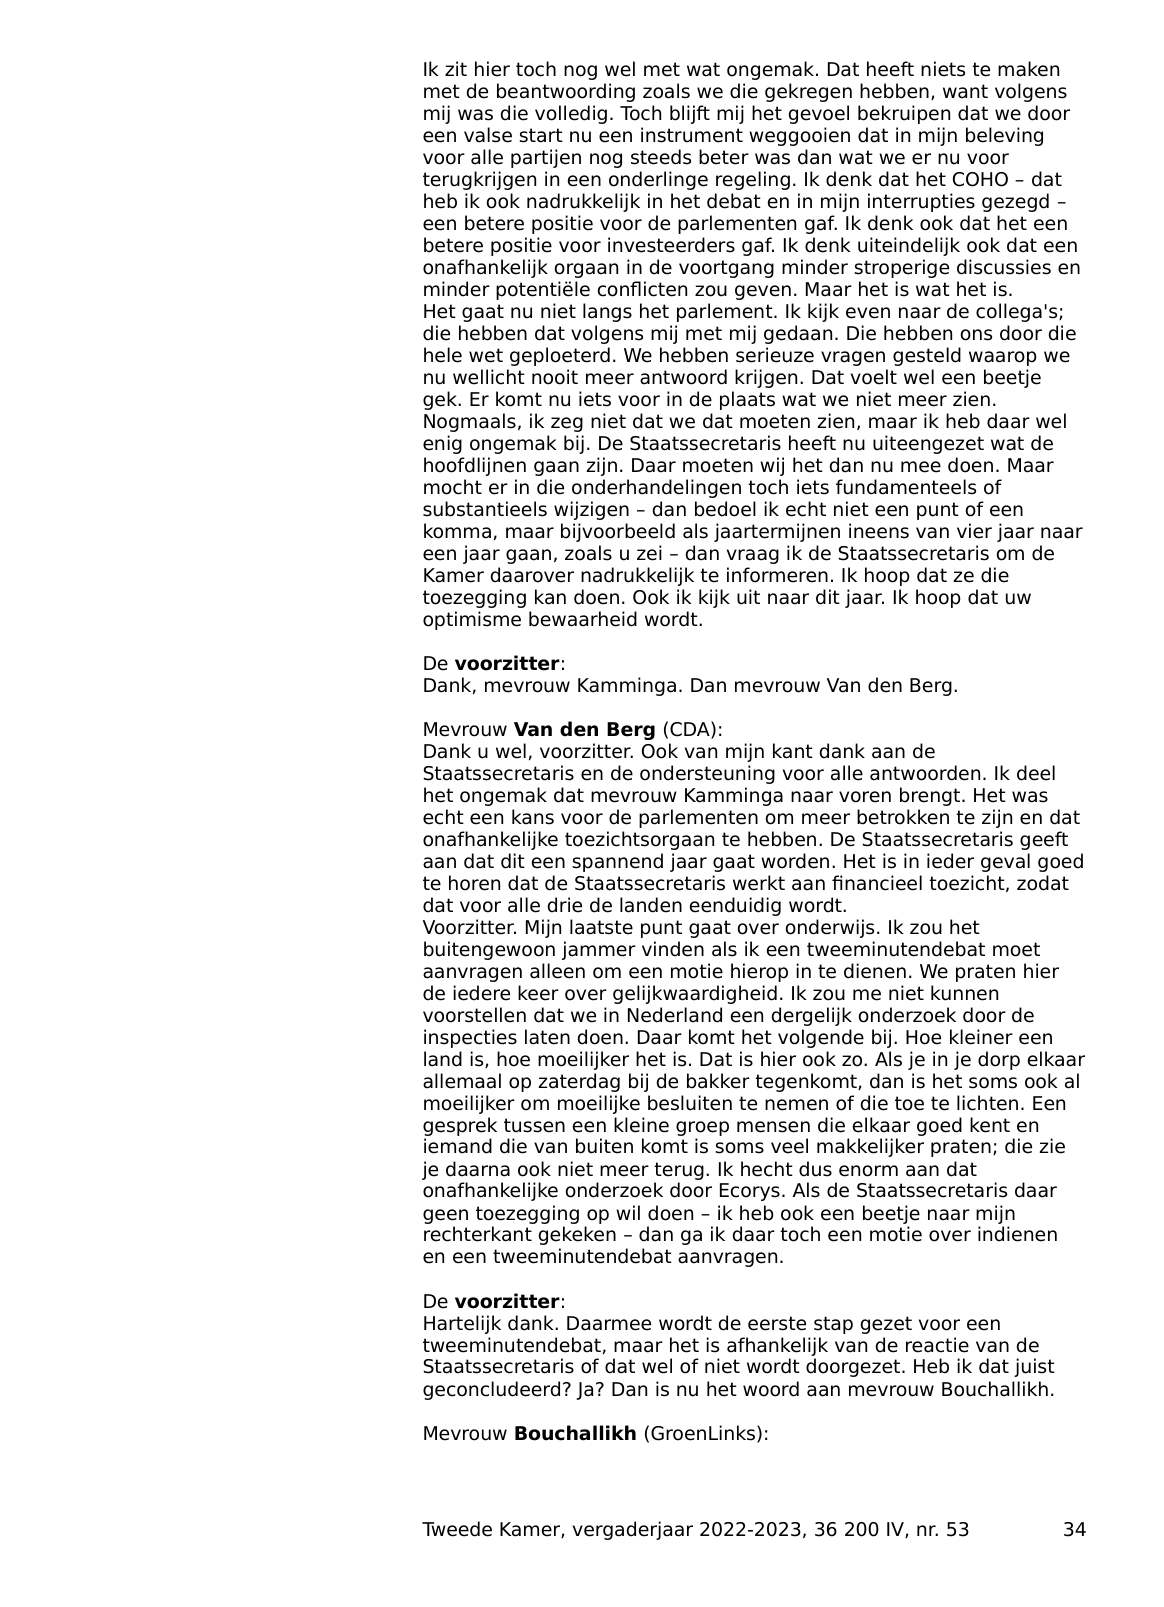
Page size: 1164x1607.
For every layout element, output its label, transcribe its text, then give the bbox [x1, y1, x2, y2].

text Ik zit hier toch nog wel met wat ongemak. Dat heeft niets te maken met de beantwoording zoals we die gekregen hebben, want volgens mij was die volledig. Toch blijft mij het gevoel bekruipen dat we door een valse start nu een instrument weggooien dat in mijn beleving voor alle partijen nog steeds beter was dan wat we er nu voor terugkrijgen in een onderlinge regeling. Ik denk dat het COHO – dat heb ik ook nadrukkelijk in het debat en in mijn interrupties gezegd – een betere positie voor de parlementen gaf. Ik denk ook dat het een betere positie voor investeerders gaf. Ik denk uiteindelijk ook dat een onafhankelijk orgaan in de voortgang minder stroperige discussies en minder potentiële conflicten zou geven. Maar het is wat het is. [422, 59, 1087, 301]
text Mevrouw Van den Berg (CDA): [422, 719, 1087, 741]
text De voorzitter: [422, 1291, 1087, 1312]
text Voorzitter. Mijn laatste punt gaat over onderwijs. Ik zou het buitengewoon jammer vinden als ik een tweeminutendebat moet aanvragen alleen om een motie hierop in te dienen. We praten hier de iedere keer over gelijkwaardigheid. Ik zou me niet kunnen voorstellen dat we in Nederland een dergelijk onderzoek door de inspecties laten doen. Daar komt het volgende bij. Hoe kleiner een land is, hoe moeilijker het is. Dat is hier ook zo. Als je in je dorp elkaar allemaal op zaterdag bij de bakker tegenkomt, dan is het soms ook al moeilijker om moeilijke besluiten te nemen of die toe te lichten. Een gesprek tussen een kleine groep mensen die elkaar goed kent en iemand die van buiten komt is soms veel makkelijker praten; die zie je daarna ook niet meer terug. Ik hecht dus enorm aan dat onafhankelijke onderzoek door Ecorys. Als de Staatssecretaris daar geen toezegging op wil doen – ik heb ook een beetje naar mijn rechterkant gekeken – dan ga ik daar toch een motie over indienen en een tweeminutendebat aanvragen. [422, 917, 1087, 1268]
text Mevrouw Bouchallikh (GroenLinks): [422, 1423, 1087, 1444]
text Dank u wel, voorzitter. Ook van mijn kant dank aan de Staatssecretaris en de ondersteuning voor alle antwoorden. Ik deel het ongemak dat mevrouw Kamminga naar voren brengt. Het was echt een kans voor de parlementen om meer betrokken te zijn en dat onafhankelijke toezichtsorgaan te hebben. De Staatssecretaris geeft aan dat dit een spannend jaar gaat worden. Het is in ieder geval goed te horen dat de Staatssecretaris werkt aan financieel toezicht, zodat dat voor alle drie de landen eenduidig wordt. [422, 741, 1087, 917]
text De voorzitter: [422, 653, 1087, 675]
text Hartelijk dank. Daarmee wordt de eerste stap gezet voor een tweeminutendebat, maar het is afhankelijk van de reactie van de Staatssecretaris of dat wel of niet wordt doorgezet. Heb ik dat juist geconcludeerd? Ja? Dan is nu het woord aan mevrouw Bouchallikh. [422, 1312, 1087, 1400]
text Dank, mevrouw Kamminga. Dan mevrouw Van den Berg. [422, 675, 1087, 697]
text Het gaat nu niet langs het parlement. Ik kijk even naar de collega's; die hebben dat volgens mij met mij gedaan. Die hebben ons door die hele wet geploeterd. We hebben serieuze vragen gesteld waarop we nu wellicht nooit meer antwoord krijgen. Dat voelt wel een beetje gek. Er komt nu iets voor in de plaats wat we niet meer zien. Nogmaals, ik zeg niet dat we dat moeten zien, maar ik heb daar wel enig ongemak bij. De Staatssecretaris heeft nu uiteengezet wat de hoofdlijnen gaan zijn. Daar moeten wij het dan nu mee doen. Maar mocht er in die onderhandelingen toch iets fundamenteels of substantieels wijzigen – dan bedoel ik echt niet een punt of een komma, maar bijvoorbeeld als jaartermijnen ineens van vier jaar naar een jaar gaan, zoals u zei – dan vraag ik de Staatssecretaris om de Kamer daarover nadrukkelijk te informeren. Ik hoop dat ze die toezegging kan doen. Ook ik kijk uit naar dit jaar. Ik hoop dat uw optimisme bewaarheid wordt. [422, 301, 1087, 631]
